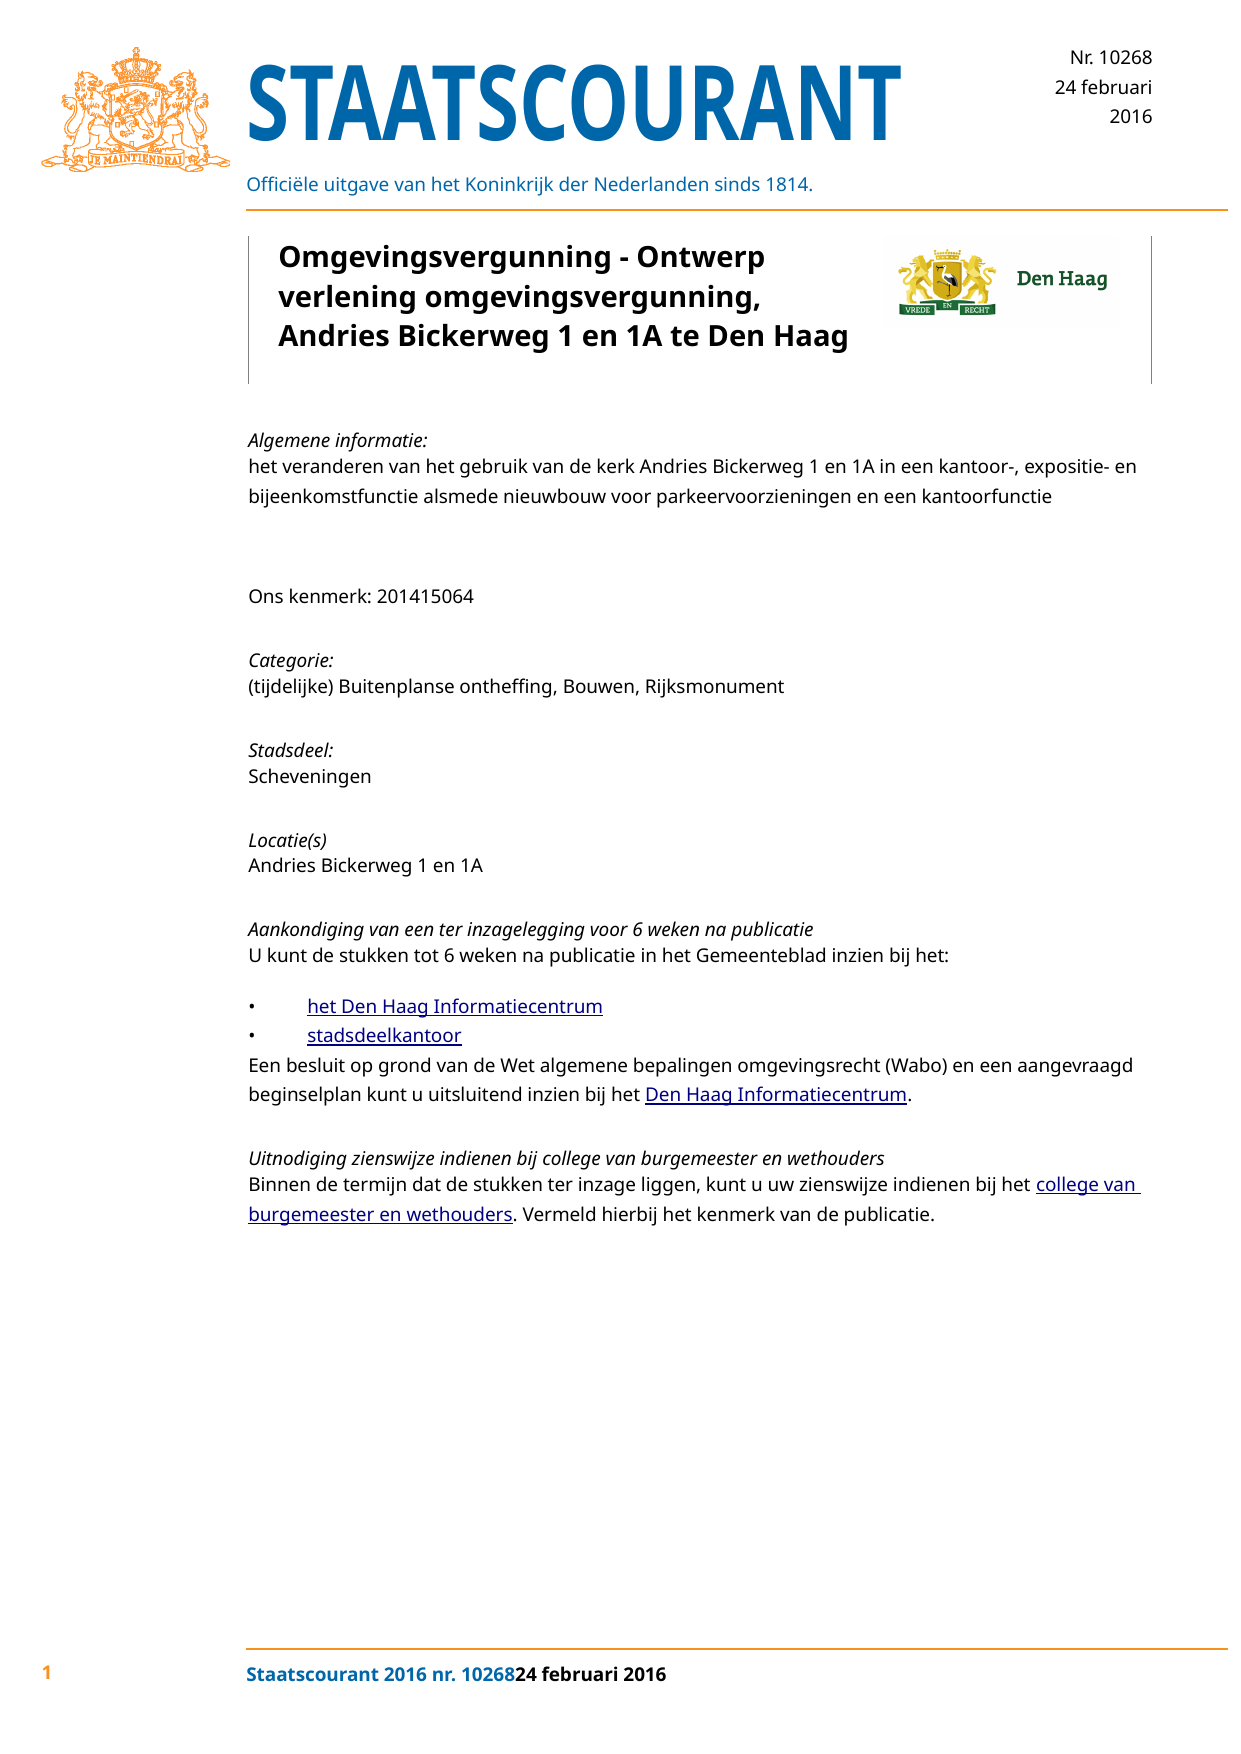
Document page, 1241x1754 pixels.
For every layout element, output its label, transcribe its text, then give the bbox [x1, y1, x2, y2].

picture [41, 47, 231, 172]
text Uitnodiging zienswijze indienen bij college van burgemeester en wethouders [248, 1146, 1152, 1171]
text Binnen de termijn dat de stukken ter inzage liggen, kunt u uw zienswijze indienen bij het college van burgemeester en wethouders. Vermeld hierbij het kenmerk van de publicatie. [248, 1171, 1152, 1227]
table_header [850, 236, 1151, 384]
text Scheveningen [248, 763, 1152, 789]
text Categorie: [248, 648, 1152, 673]
text Locatie(s) [248, 827, 1152, 853]
text het veranderen van het gebruik van de kerk Andries Bickerweg 1 en 1A in een kantoor-, expositie- en bijeenkomstfunctie alsmede nieuwbouw voor parkeervoorzieningen en een kantoorfunctie [248, 453, 1152, 508]
list het Den Haag Informatiecentrum [248, 993, 1152, 1018]
text Een besluit op grond van de Wet algemene bepalingen omgevingsrecht (Wabo) en een aangevraagd beginselplan kunt u uitsluitend inzien bij het Den Haag Informatiecentrum. [248, 1052, 1152, 1107]
list stadsdeelkantoor [248, 1022, 1152, 1048]
table_header Omgevingsvergunning - Ontwerp verlening omgevingsvergunning, Andries Bickerweg 1 en 1A te Den Haag [249, 236, 850, 384]
text (tijdelijke) Buitenplanse ontheffing, Bouwen, Rijksmonument [248, 673, 1152, 699]
text Andries Bickerweg 1 en 1A [248, 853, 1152, 878]
text U kunt de stukken tot 6 weken na publicatie in het Gemeenteblad inzien bij het: [248, 942, 1152, 968]
text Aankondiging van een ter inzagelegging voor 6 weken na publicatie [248, 917, 1152, 942]
picture [882, 236, 1119, 329]
text Algemene informatie: [248, 427, 1152, 453]
text Stadsdeel: [248, 737, 1152, 763]
text Ons kenmerk: 201415064 [248, 584, 1152, 609]
